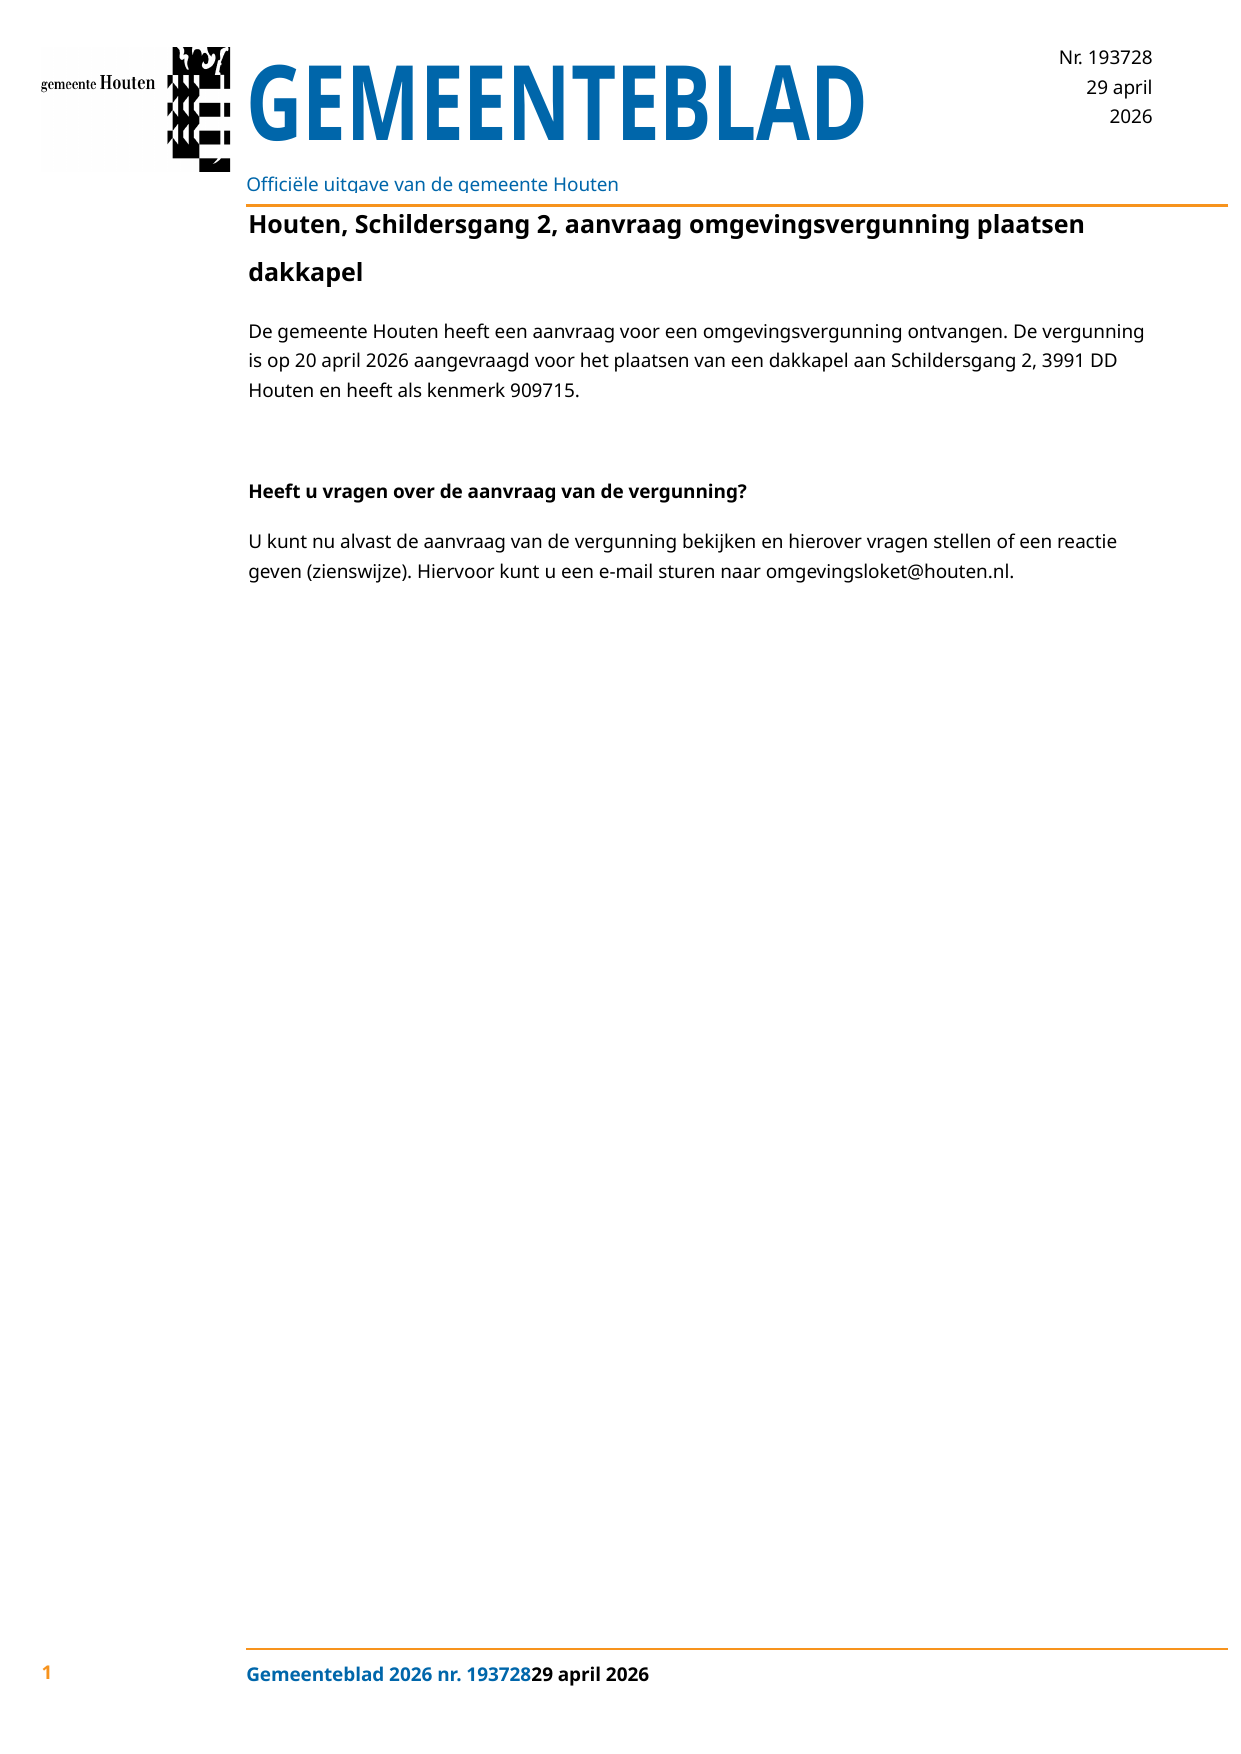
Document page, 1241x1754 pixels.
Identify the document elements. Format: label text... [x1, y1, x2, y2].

text Heeft u vragen over de aanvraag van de vergunning? [248, 478, 1152, 504]
text Houten, Schildersgang 2, aanvraag omgevingsvergunning plaatsen dakkapel [248, 207, 1152, 288]
text De gemeente Houten heeft een aanvraag voor een omgevingsvergunning ontvangen. De vergunning is op 20 april 2026 aangevraagd voor het plaatsen van een dakkapel aan Schildersgang 2, 3991 DD Houten en heeft als kenmerk 909715. [248, 318, 1152, 403]
text U kunt nu alvast de aanvraag van de vergunning bekijken en hierover vragen stellen of een reactie geven (zienswijze). Hiervoor kunt u een e-mail sturen naar omgevingsloket@houten.nl. [248, 528, 1152, 584]
picture [41, 47, 231, 172]
